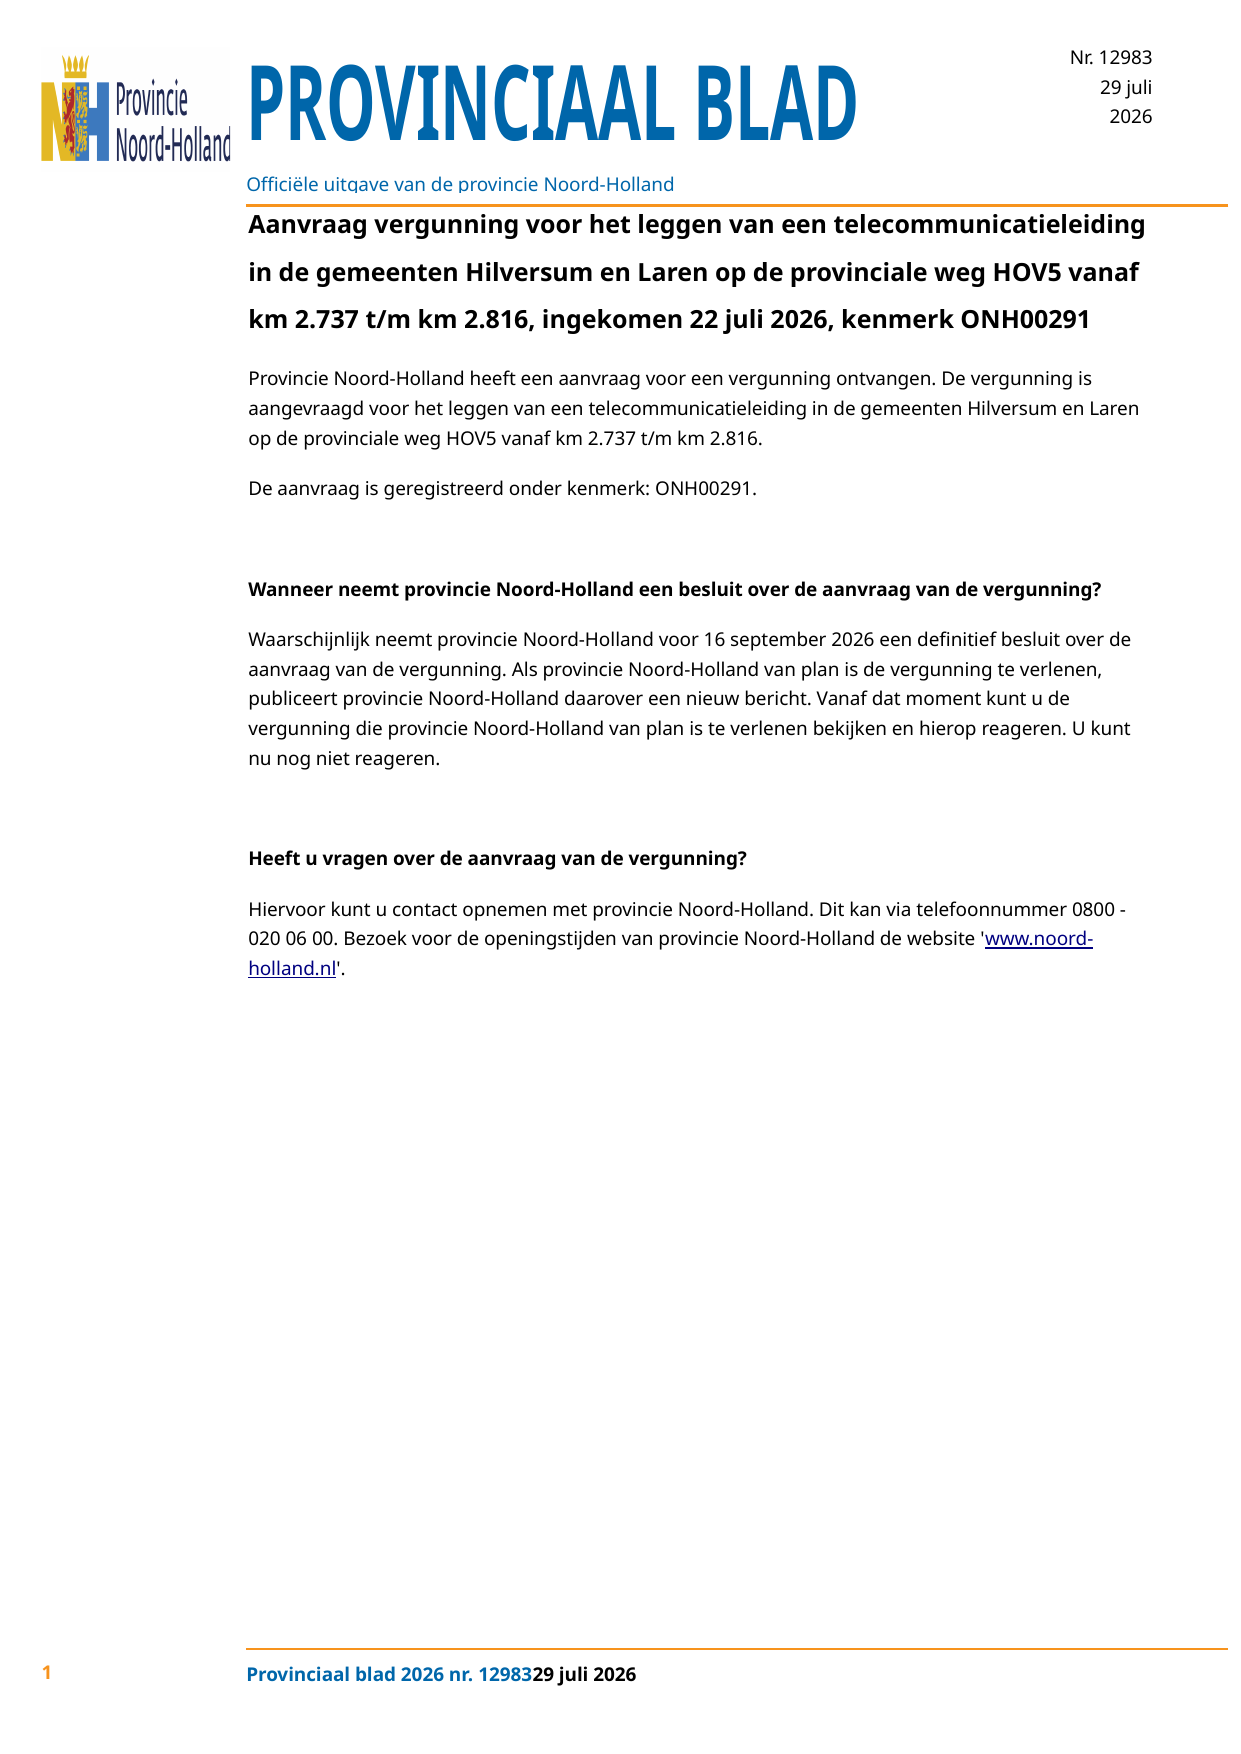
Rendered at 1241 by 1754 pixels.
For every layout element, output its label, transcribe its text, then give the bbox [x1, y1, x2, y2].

text Heeft u vragen over de aanvraag van de vergunning? [248, 846, 1152, 871]
text De aanvraag is geregistreerd onder kenmerk: ONH00291. [248, 475, 1152, 501]
text Provincie Noord-Holland heeft een aanvraag voor een vergunning ontvangen. De vergunning is aangevraagd voor het leggen van een telecommunicatieleiding in de gemeenten Hilversum en Laren op de provinciale weg HOV5 vanaf km 2.737 t/m km 2.816. [248, 366, 1152, 450]
text Waarschijnlijk neemt provincie Noord-Holland voor 16 september 2026 een definitief besluit over de aanvraag van de vergunning. Als provincie Noord-Holland van plan is de vergunning te verlenen, publiceert provincie Noord-Holland daarover een nieuw bericht. Vanaf dat moment kunt u de vergunning die provincie Noord-Holland van plan is te verlenen bekijken en hierop reageren. U kunt nu nog niet reageren. [248, 626, 1152, 770]
picture [41, 47, 231, 172]
text Hiervoor kunt u contact opnemen met provincie Noord-Holland. Dit kan via telefoonnummer 0800 - 020 06 00. Bezoek voor de openingstijden van provincie Noord-Holland de website 'www.noord-holland.nl'. [248, 896, 1152, 981]
text Wanneer neemt provincie Noord-Holland een besluit over de aanvraag van de vergunning? [248, 576, 1152, 602]
text Aanvraag vergunning voor het leggen van een telecommunicatieleiding in de gemeenten Hilversum en Laren op de provinciale weg HOV5 vanaf km 2.737 t/m km 2.816, ingekomen 22 juli 2026, kenmerk ONH00291 [248, 207, 1152, 336]
